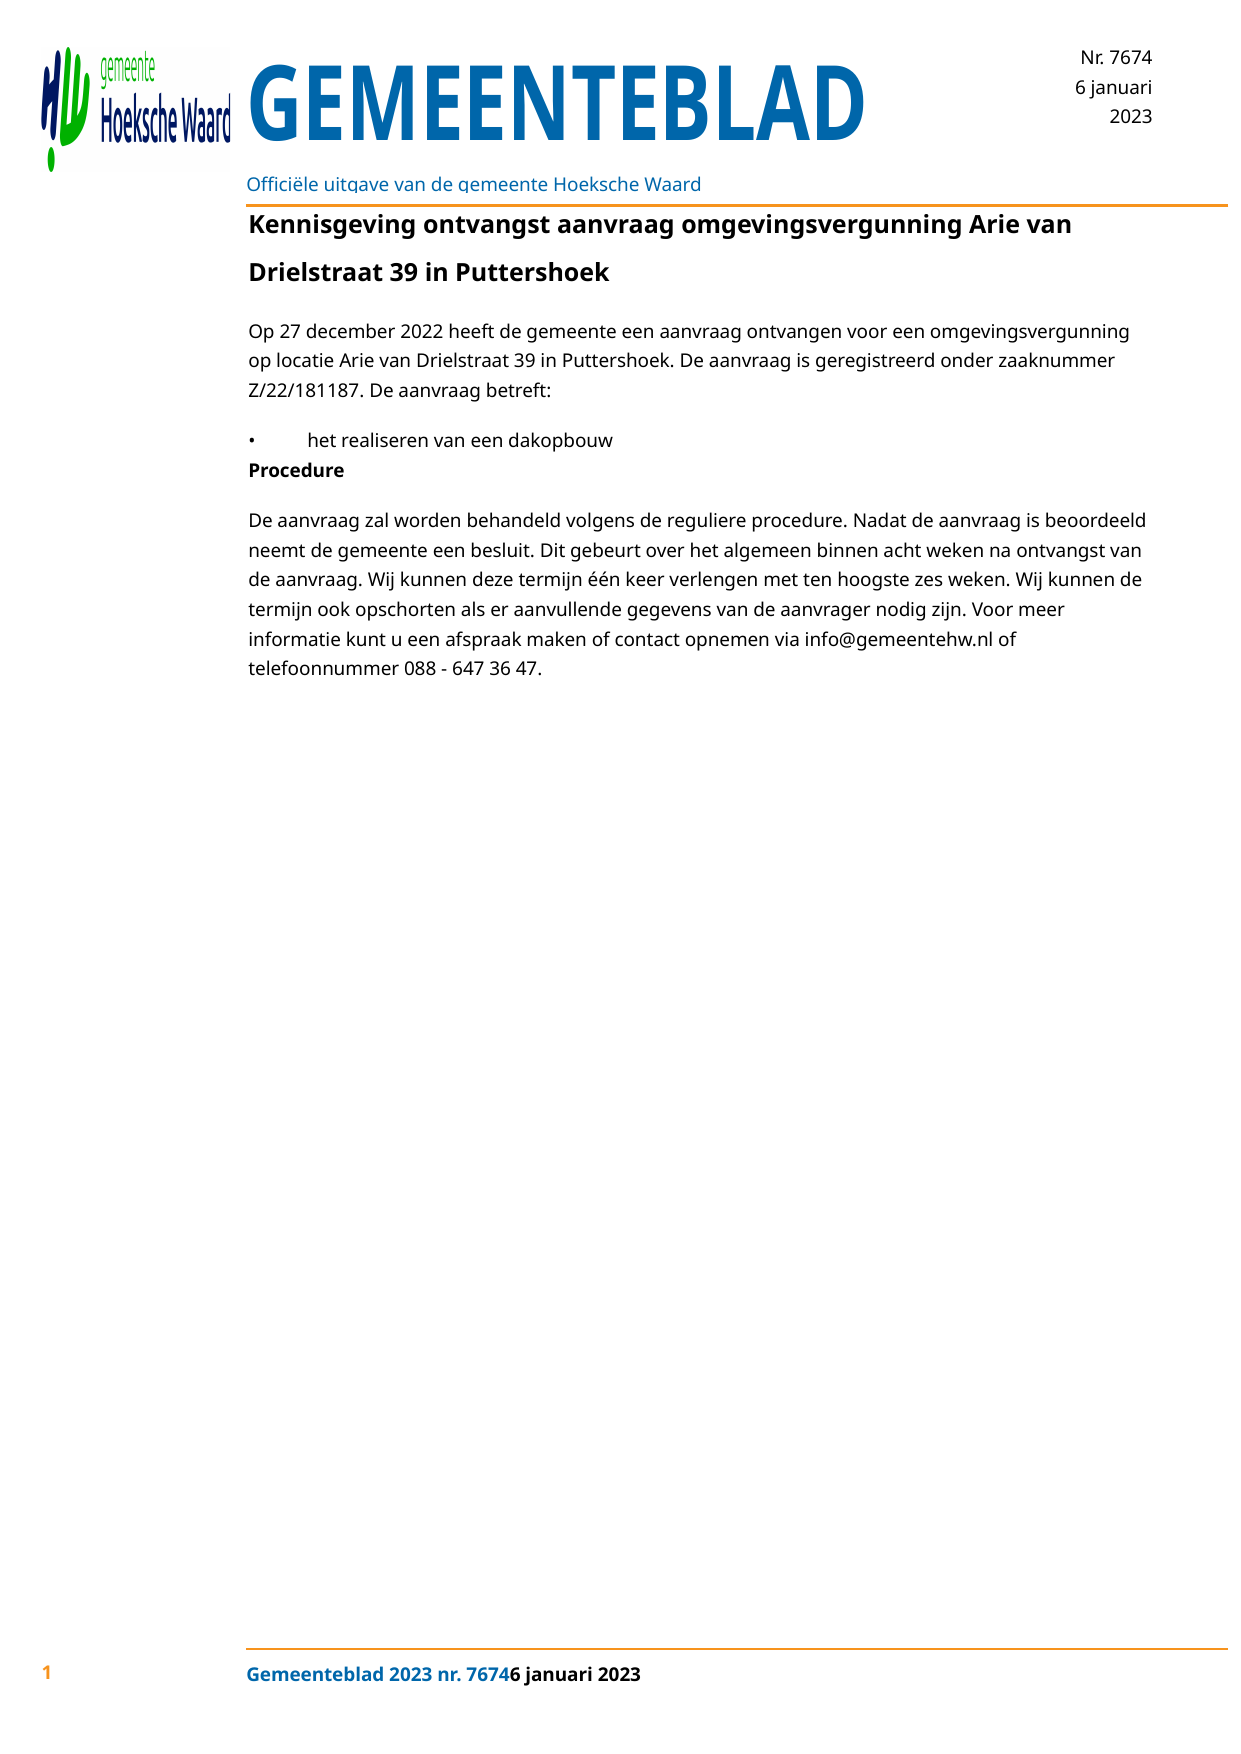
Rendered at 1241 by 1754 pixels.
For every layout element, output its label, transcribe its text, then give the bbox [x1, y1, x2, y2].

picture [41, 47, 231, 172]
list het realiseren van een dakopbouw [248, 427, 1152, 453]
text Procedure [248, 457, 1152, 483]
text Kennisgeving ontvangst aanvraag omgevingsvergunning Arie van Drielstraat 39 in Puttershoek [248, 207, 1152, 288]
text Op 27 december 2022 heeft de gemeente een aanvraag ontvangen voor een omgevingsvergunning op locatie Arie van Drielstraat 39 in Puttershoek. De aanvraag is geregistreerd onder zaaknummer Z/22/181187. De aanvraag betreft: [248, 318, 1152, 403]
text De aanvraag zal worden behandeld volgens de reguliere procedure. Nadat de aanvraag is beoordeeld neemt de gemeente een besluit. Dit gebeurt over het algemeen binnen acht weken na ontvangst van de aanvraag. Wij kunnen deze termijn één keer verlengen met ten hoogste zes weken. Wij kunnen de termijn ook opschorten als er aanvullende gegevens van de aanvrager nodig zijn. Voor meer informatie kunt u een afspraak maken of contact opnemen via info@gemeentehw.nl of telefoonnummer 088 - 647 36 47. [248, 507, 1152, 681]
